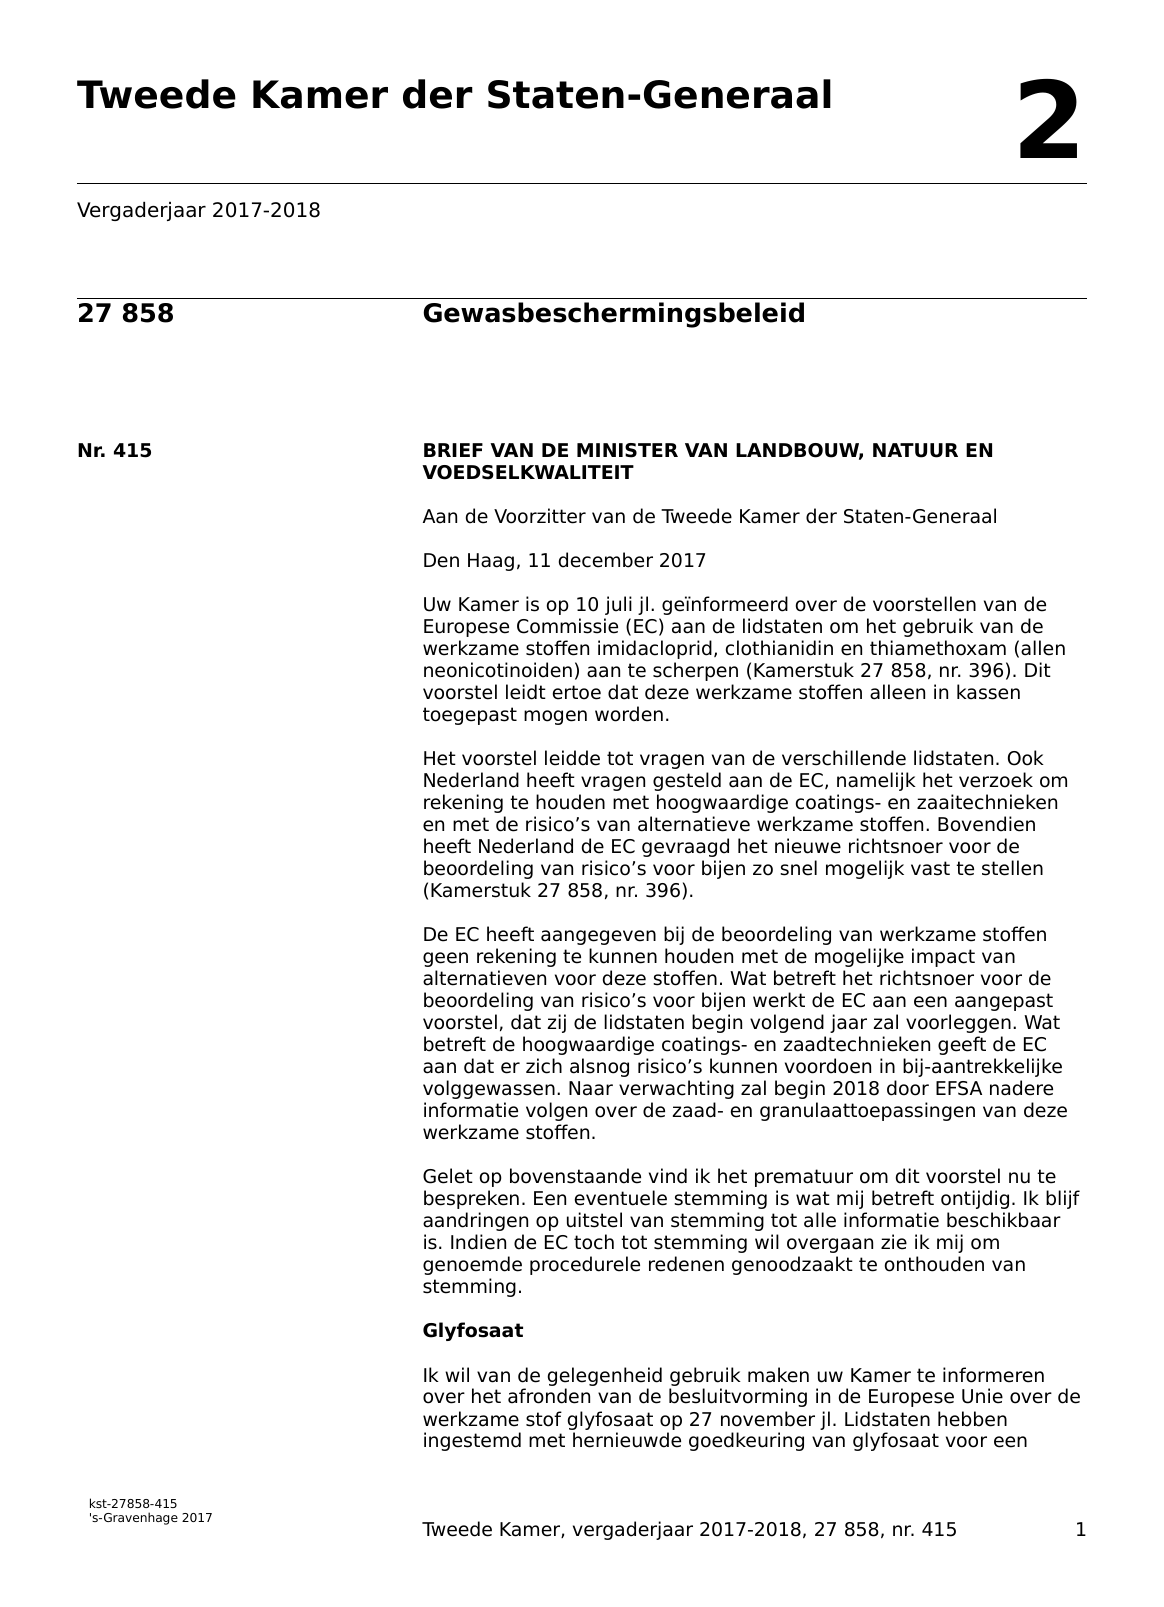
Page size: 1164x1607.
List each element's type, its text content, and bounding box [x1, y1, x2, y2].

text Aan de Voorzitter van de Tweede Kamer der Staten-Generaal [422, 506, 1087, 528]
subtitle 27 858 Gewasbeschermingsbeleid [77, 299, 1087, 329]
subtitle Nr. 415 BRIEF VAN DE MINISTER VAN LANDBOUW, NATUUR EN VOEDSELKWALITEIT [77, 440, 1087, 484]
text Ik wil van de gelegenheid gebruik maken uw Kamer te informeren over het afronden van de besluitvorming in de Europese Unie over de werkzame stof glyfosaat op 27 november jl. Lidstaten hebben ingestemd met hernieuwde goedkeuring van glyfosaat voor een [422, 1364, 1087, 1452]
table_header 2 [886, 59, 1087, 183]
text Het voorstel leidde tot vragen van de verschillende lidstaten. Ook Nederland heeft vragen gesteld aan de EC, namelijk het verzoek om rekening te houden met hoogwaardige coatings- en zaaitechnieken en met de risico’s van alternatieve werkzame stoffen. Bovendien heeft Nederland de EC gevraagd het nieuwe richtsnoer voor de beoordeling van risico’s voor bijen zo snel mogelijk vast te stellen (Kamerstuk 27 858, nr. 396). [422, 748, 1087, 902]
text 's-Gravenhage 2017 [88, 1511, 323, 1525]
text kst-27858-415 [88, 1497, 323, 1511]
table_header Tweede Kamer der Staten-Generaal [77, 59, 886, 183]
text De EC heeft aangegeven bij de beoordeling van werkzame stoffen geen rekening te kunnen houden met de mogelijke impact van alternatieven voor deze stoffen. Wat betreft het richtsnoer voor de beoordeling van risico’s voor bijen werkt de EC aan een aangepast voorstel, dat zij de lidstaten begin volgend jaar zal voorleggen. Wat betreft de hoogwaardige coatings- en zaadtechnieken geeft de EC aan dat er zich alsnog risico’s kunnen voordoen in bij-aantrekkelijke volggewassen. Naar verwachting zal begin 2018 door EFSA nadere informatie volgen over de zaad- en granulaattoepassingen van deze werkzame stoffen. [422, 924, 1087, 1144]
subtitle Glyfosaat [422, 1320, 1087, 1342]
text Gelet op bovenstaande vind ik het prematuur om dit voorstel nu te bespreken. Een eventuele stemming is wat mij betreft ontijdig. Ik blijf aandringen op uitstel van stemming tot alle informatie beschikbaar is. Indien de EC toch tot stemming wil overgaan zie ik mij om genoemde procedurele redenen genoodzaakt te onthouden van stemming. [422, 1166, 1087, 1298]
table_cell Vergaderjaar 2017-2018 [77, 184, 1087, 298]
text Den Haag, 11 december 2017 [422, 550, 1087, 572]
text Uw Kamer is op 10 juli jl. geïnformeerd over de voorstellen van de Europese Commissie (EC) aan de lidstaten om het gebruik van de werkzame stoffen imidacloprid, clothianidin en thiamethoxam (allen neonicotinoiden) aan te scherpen (Kamerstuk 27 858, nr. 396). Dit voorstel leidt ertoe dat deze werkzame stoffen alleen in kassen toegepast mogen worden. [422, 594, 1087, 726]
